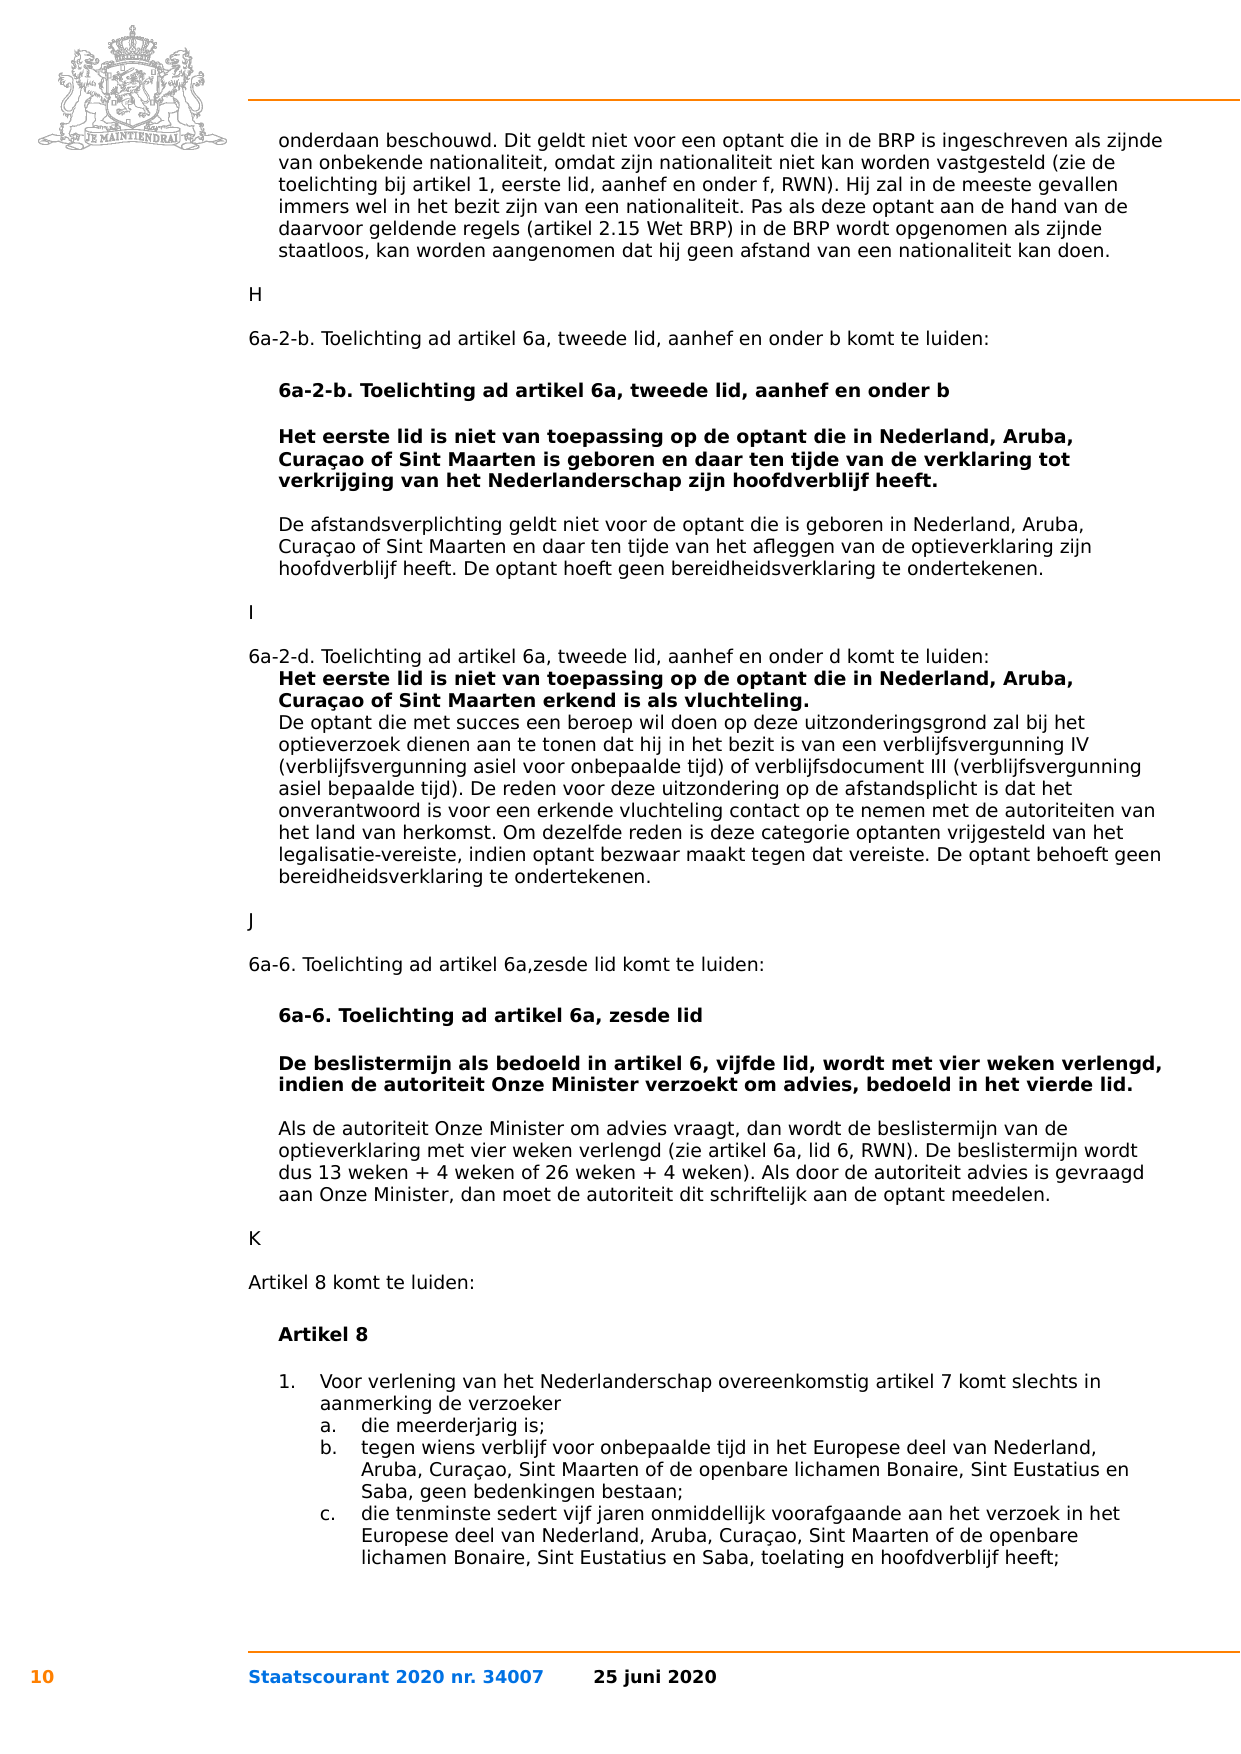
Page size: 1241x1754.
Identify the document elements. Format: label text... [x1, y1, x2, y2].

text Als de autoriteit Onze Minister om advies vraagt, dan wordt de beslistermijn van de optieverklaring met vier weken verlengd (zie artikel 6a, lid 6, RWN). De beslistermijn wordt dus 13 weken + 4 weken of 26 weken + 4 weken). Als door de autoriteit advies is gevraagd aan Onze Minister, dan moet de autoriteit dit schriftelijk aan de optant meedelen. [278, 1118, 1163, 1206]
text H [248, 284, 1163, 306]
text K [248, 1228, 1163, 1250]
text onderdaan beschouwd. Dit geldt niet voor een optant die in de BRP is ingeschreven als zijnde van onbekende nationaliteit, omdat zijn nationaliteit niet kan worden vastgesteld (zie de toelichting bij artikel 1, eerste lid, aanhef en onder f, RWN). Hij zal in de meeste gevallen immers wel in het bezit zijn van een nationaliteit. Pas als deze optant aan de hand van de daarvoor geldende regels (artikel 2.15 Wet BRP) in de BRP wordt opgenomen als zijnde staatloos, kan worden aangenomen dat hij geen afstand van een nationaliteit kan doen. [278, 130, 1163, 262]
subtitle 6a-2-b. Toelichting ad artikel 6a, tweede lid, aanhef en onder b [278, 379, 1163, 401]
text 6a-2-d. Toelichting ad artikel 6a, tweede lid, aanhef en onder d komt te luiden: [248, 646, 1163, 668]
text J [248, 909, 1163, 932]
text 6a-6. Toelichting ad artikel 6a,zesde lid komt te luiden: [248, 953, 1163, 975]
text Het eerste lid is niet van toepassing op de optant die in Nederland, Aruba, Curaçao of Sint Maarten is geboren en daar ten tijde van de verklaring tot verkrijging van het Nederlanderschap zijn hoofdverblijf heeft. [278, 426, 1163, 492]
text I [248, 602, 1163, 624]
text 6a-2-b. Toelichting ad artikel 6a, tweede lid, aanhef en onder b komt te luiden: [248, 327, 1163, 349]
text De optant die met succes een beroep wil doen op deze uitzonderingsgrond zal bij het optieverzoek dienen aan te tonen dat hij in het bezit is van een verblijfsvergunning IV (verblijfsvergunning asiel voor onbepaalde tijd) of verblijfsdocument III (verblijfsvergunning asiel bepaalde tijd). De reden voor deze uitzondering op de afstandsplicht is dat het onverantwoord is voor een erkende vluchteling contact op te nemen met de autoriteiten van het land van herkomst. Om dezelfde reden is deze categorie optanten vrijgesteld van het legalisatie-vereiste, indien optant bezwaar maakt tegen dat vereiste. De optant behoeft geen bereidheidsverklaring te ondertekenen. [278, 712, 1163, 888]
text c. die tenminste sedert vijf jaren onmiddellijk voorafgaande aan het verzoek in het Europese deel van Nederland, Aruba, Curaçao, Sint Maarten of de openbare lichamen Bonaire, Sint Eustatius en Saba, toelating en hoofdverblijf heeft; [319, 1503, 1163, 1569]
picture [38, 25, 227, 150]
text Het eerste lid is niet van toepassing op de optant die in Nederland, Aruba, Curaçao of Sint Maarten erkend is als vluchteling. [278, 668, 1163, 712]
text De afstandsverplichting geldt niet voor de optant die is geboren in Nederland, Aruba, Curaçao of Sint Maarten en daar ten tijde van het afleggen van de optieverklaring zijn hoofdverblijf heeft. De optant hoeft geen bereidheidsverklaring te ondertekenen. [278, 514, 1163, 580]
text a. die meerderjarig is; [319, 1415, 1163, 1437]
text 1. Voor verlening van het Nederlanderschap overeenkomstig artikel 7 komt slechts in aanmerking de verzoeker [278, 1371, 1163, 1415]
subtitle Artikel 8 [278, 1324, 1163, 1346]
text De beslistermijn als bedoeld in artikel 6, vijfde lid, wordt met vier weken verlengd, indien de autoriteit Onze Minister verzoekt om advies, bedoeld in het vierde lid. [278, 1052, 1163, 1096]
subtitle 6a-6. Toelichting ad artikel 6a, zesde lid [278, 1005, 1163, 1027]
text Artikel 8 komt te luiden: [248, 1272, 1163, 1294]
text b. tegen wiens verblijf voor onbepaalde tijd in het Europese deel van Nederland, Aruba, Curaçao, Sint Maarten of de openbare lichamen Bonaire, Sint Eustatius en Saba, geen bedenkingen bestaan; [319, 1437, 1163, 1503]
